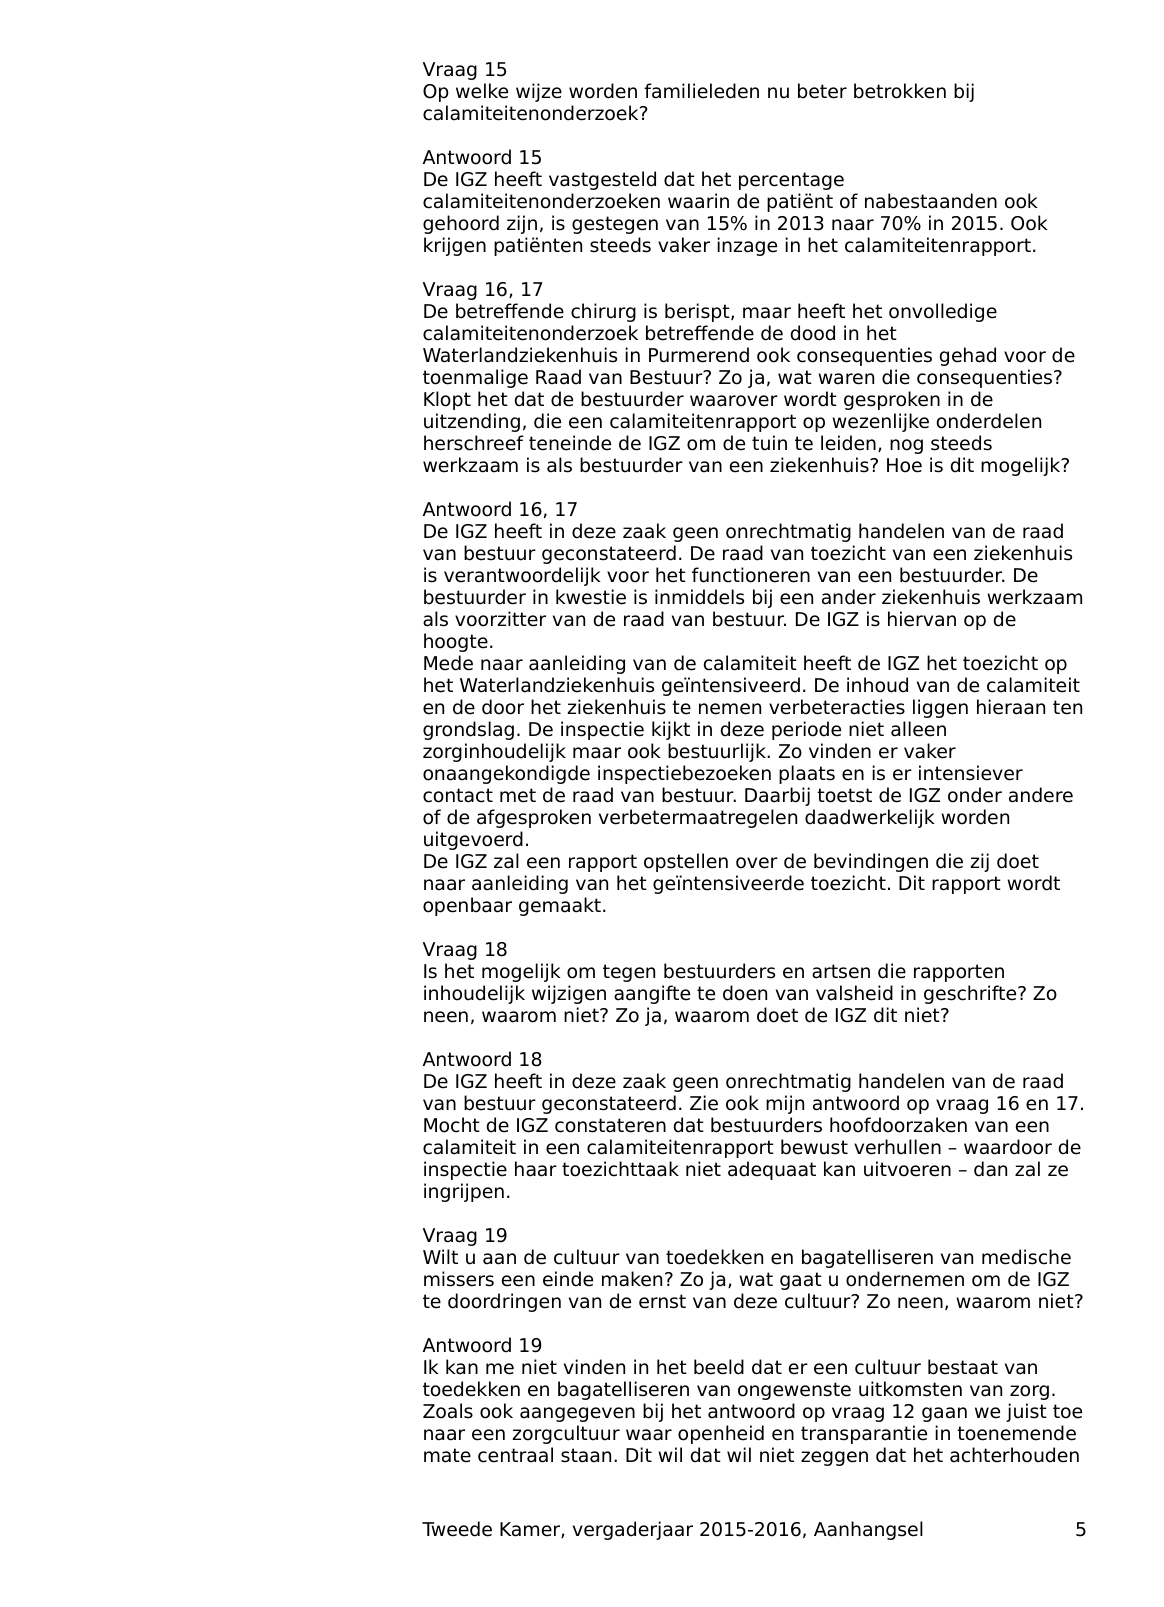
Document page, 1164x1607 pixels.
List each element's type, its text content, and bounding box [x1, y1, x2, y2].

text De IGZ heeft in deze zaak geen onrechtmatig handelen van de raad van bestuur geconstateerd. De raad van toezicht van een ziekenhuis is verantwoordelijk voor het functioneren van een bestuurder. De bestuurder in kwestie is inmiddels bij een ander ziekenhuis werkzaam als voorzitter van de raad van bestuur. De IGZ is hiervan op de hoogte. [422, 521, 1087, 653]
text Antwoord 16, 17 [422, 499, 1087, 521]
text De betreffende chirurg is berispt, maar heeft het onvolledige calamiteitenonderzoek betreffende de dood in het Waterlandziekenhuis in Purmerend ook consequenties gehad voor de toenmalige Raad van Bestuur? Zo ja, wat waren die consequenties? [422, 301, 1087, 389]
text Vraag 16, 17 [422, 279, 1087, 301]
text Antwoord 19 [422, 1335, 1087, 1357]
text Antwoord 15 [422, 147, 1087, 169]
text Ik kan me niet vinden in het beeld dat er een cultuur bestaat van toedekken en bagatelliseren van ongewenste uitkomsten van zorg. Zoals ook aangegeven bij het antwoord op vraag 12 gaan we juist toe naar een zorgcultuur waar openheid en transparantie in toenemende mate centraal staan. Dit wil dat wil niet zeggen dat het achterhouden [422, 1357, 1087, 1467]
text De IGZ heeft in deze zaak geen onrechtmatig handelen van de raad van bestuur geconstateerd. Zie ook mijn antwoord op vraag 16 en 17. Mocht de IGZ constateren dat bestuurders hoofdoorzaken van een calamiteit in een calamiteitenrapport bewust verhullen – waardoor de inspectie haar toezichttaak niet adequaat kan uitvoeren – dan zal ze ingrijpen. [422, 1071, 1087, 1203]
text De IGZ heeft vastgesteld dat het percentage calamiteitenonderzoeken waarin de patiënt of nabestaanden ook gehoord zijn, is gestegen van 15% in 2013 naar 70% in 2015. Ook krijgen patiënten steeds vaker inzage in het calamiteitenrapport. [422, 169, 1087, 257]
text Is het mogelijk om tegen bestuurders en artsen die rapporten inhoudelijk wijzigen aangifte te doen van valsheid in geschrifte? Zo neen, waarom niet? Zo ja, waarom doet de IGZ dit niet? [422, 961, 1087, 1027]
text De IGZ zal een rapport opstellen over de bevindingen die zij doet naar aanleiding van het geïntensiveerde toezicht. Dit rapport wordt openbaar gemaakt. [422, 851, 1087, 917]
text Klopt het dat de bestuurder waarover wordt gesproken in de uitzending, die een calamiteitenrapport op wezenlijke onderdelen herschreef teneinde de IGZ om de tuin te leiden, nog steeds werkzaam is als bestuurder van een ziekenhuis? Hoe is dit mogelijk? [422, 389, 1087, 477]
text Wilt u aan de cultuur van toedekken en bagatelliseren van medische missers een einde maken? Zo ja, wat gaat u ondernemen om de IGZ te doordringen van de ernst van deze cultuur? Zo neen, waarom niet? [422, 1247, 1087, 1313]
text Vraag 19 [422, 1225, 1087, 1247]
text Op welke wijze worden familieleden nu beter betrokken bij calamiteitenonderzoek? [422, 81, 1087, 125]
text Vraag 15 [422, 59, 1087, 81]
text Vraag 18 [422, 939, 1087, 961]
text Mede naar aanleiding van de calamiteit heeft de IGZ het toezicht op het Waterlandziekenhuis geïntensiveerd. De inhoud van de calamiteit en de door het ziekenhuis te nemen verbeteracties liggen hieraan ten grondslag. De inspectie kijkt in deze periode niet alleen zorginhoudelijk maar ook bestuurlijk. Zo vinden er vaker onaangekondigde inspectiebezoeken plaats en is er intensiever contact met de raad van bestuur. Daarbij toetst de IGZ onder andere of de afgesproken verbetermaatregelen daadwerkelijk worden uitgevoerd. [422, 653, 1087, 851]
text Antwoord 18 [422, 1049, 1087, 1071]
